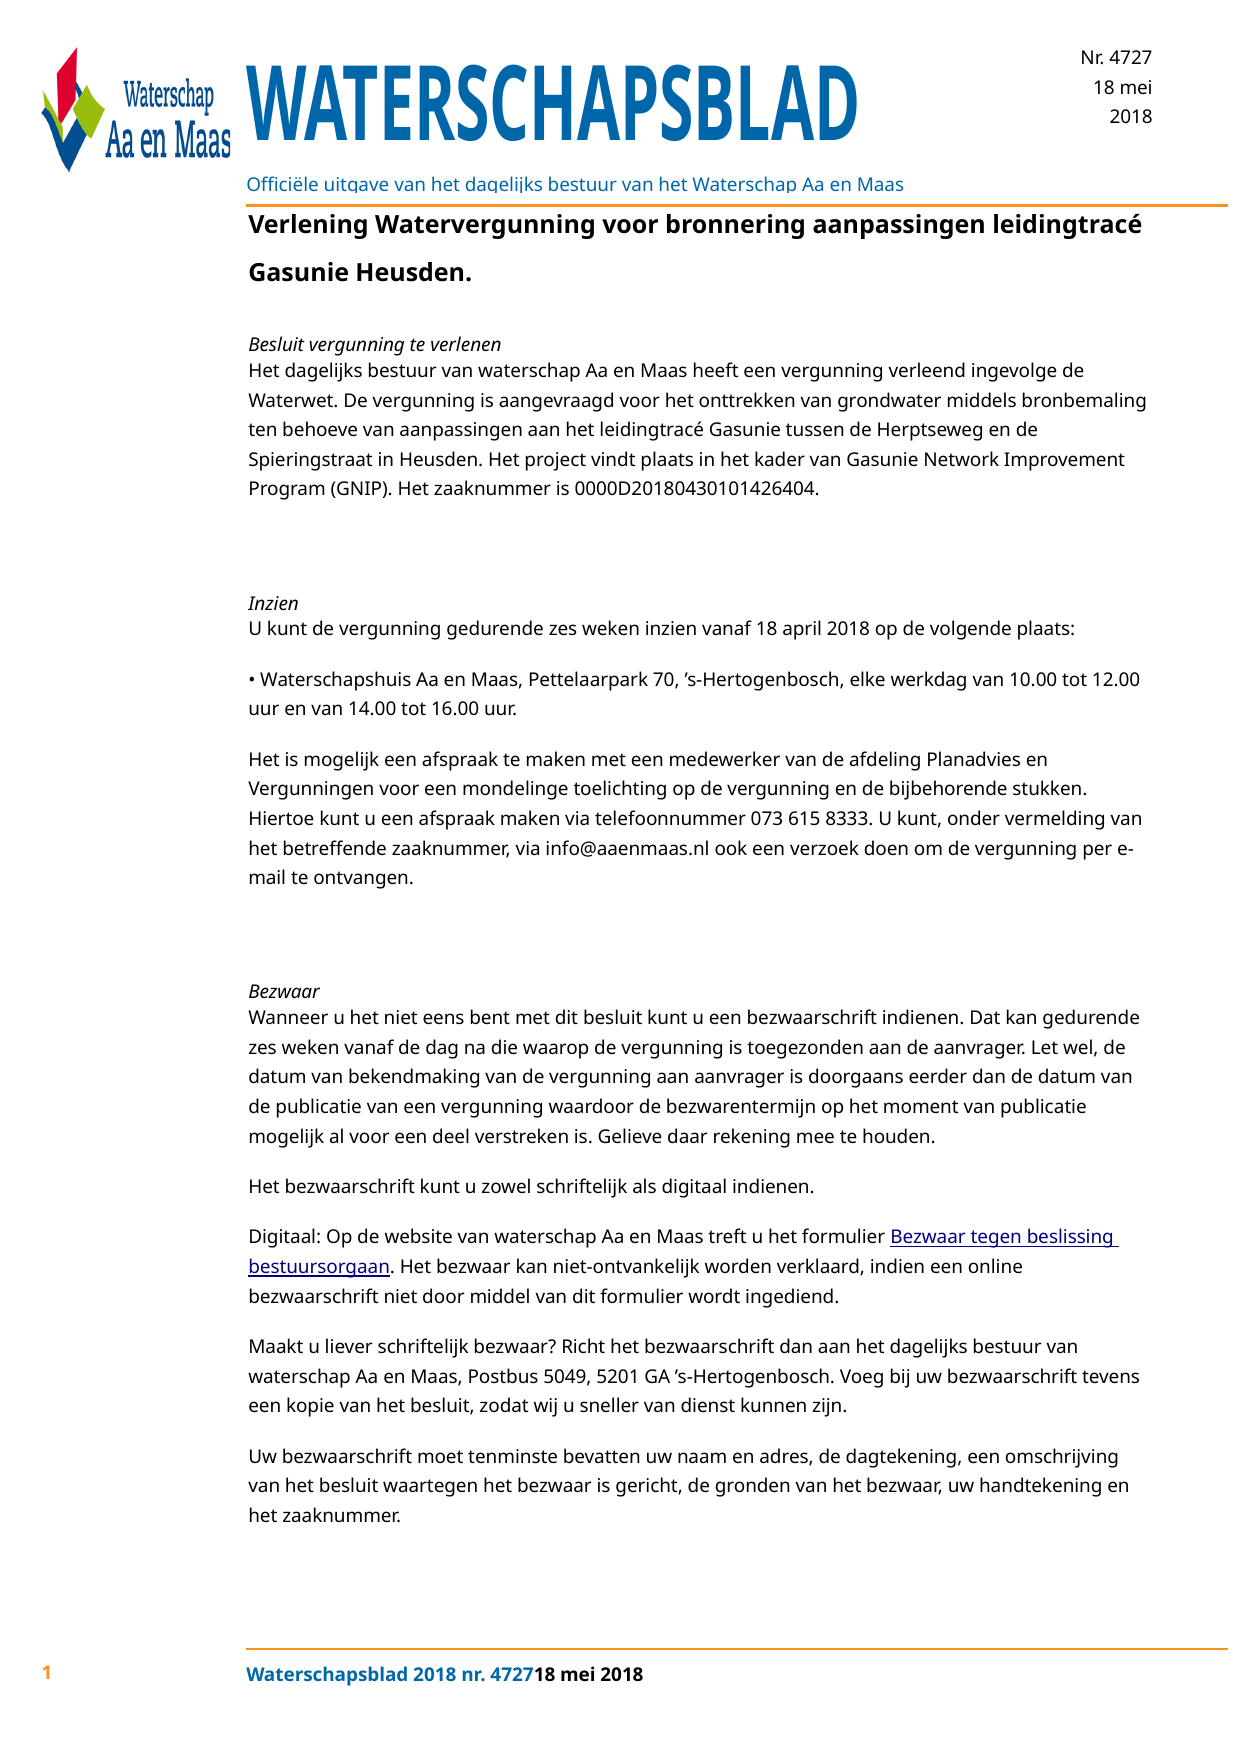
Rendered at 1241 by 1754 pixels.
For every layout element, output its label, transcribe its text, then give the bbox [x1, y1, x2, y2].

text Het dagelijks bestuur van waterschap Aa en Maas heeft een vergunning verleend ingevolge de Waterwet. De vergunning is aangevraagd voor het onttrekken van grondwater middels bronbemaling ten behoeve van aanpassingen aan het leidingtracé Gasunie tussen de Herptseweg en de Spieringstraat in Heusden. Het project vindt plaats in het kader van Gasunie Network Improvement Program (GNIP). Het zaaknummer is 0000D20180430101426404. [248, 357, 1152, 501]
text Maakt u liever schriftelijk bezwaar? Richt het bezwaarschrift dan aan het dagelijks bestuur van waterschap Aa en Maas, Postbus 5049, 5201 GA ’s-Hertogenbosch. Voeg bij uw bezwaarschrift tevens een kopie van het besluit, zodat wij u sneller van dienst kunnen zijn. [248, 1333, 1152, 1418]
text Digitaal: Op de website van waterschap Aa en Maas treft u het formulier Bezwaar tegen beslissing bestuursorgaan. Het bezwaar kan niet-ontvankelijk worden verklaard, indien een online bezwaarschrift niet door middel van dit formulier wordt ingediend. [248, 1224, 1152, 1308]
text Bezwaar [248, 979, 1152, 1004]
text • Waterschapshuis Aa en Maas, Pettelaarpark 70, ’s-Hertogenbosch, elke werkdag van 10.00 tot 12.00 uur en van 14.00 tot 16.00 uur. [248, 666, 1152, 721]
text Het bezwaarschrift kunt u zowel schriftelijk als digitaal indienen. [248, 1173, 1152, 1199]
text Inzien [248, 590, 1152, 616]
picture [41, 47, 231, 172]
text Verlening Watervergunning voor bronnering aanpassingen leidingtracé Gasunie Heusden. [248, 207, 1152, 288]
text U kunt de vergunning gedurende zes weken inzien vanaf 18 april 2018 op de volgende plaats: [248, 616, 1152, 641]
text Het is mogelijk een afspraak te maken met een medewerker van de afdeling Planadvies en Vergunningen voor een mondelinge toelichting op de vergunning en de bijbehorende stukken. Hiertoe kunt u een afspraak maken via telefoonnummer 073 615 8333. U kunt, onder vermelding van het betreffende zaaknummer, via info@aaenmaas.nl ook een verzoek doen om de vergunning per e-mail te ontvangen. [248, 746, 1152, 890]
text Wanneer u het niet eens bent met dit besluit kunt u een bezwaarschrift indienen. Dat kan gedurende zes weken vanaf de dag na die waarop de vergunning is toegezonden aan de aanvrager. Let wel, de datum van bekendmaking van de vergunning aan aanvrager is doorgaans eerder dan de datum van de publicatie van een vergunning waardoor de bezwarentermijn op het moment van publicatie mogelijk al voor een deel verstreken is. Gelieve daar rekening mee te houden. [248, 1004, 1152, 1148]
text Uw bezwaarschrift moet tenminste bevatten uw naam en adres, de dagtekening, een omschrijving van het besluit waartegen het bezwaar is gericht, de gronden van het bezwaar, uw handtekening en het zaaknummer. [248, 1443, 1152, 1528]
text Besluit vergunning te verlenen [248, 331, 1152, 357]
